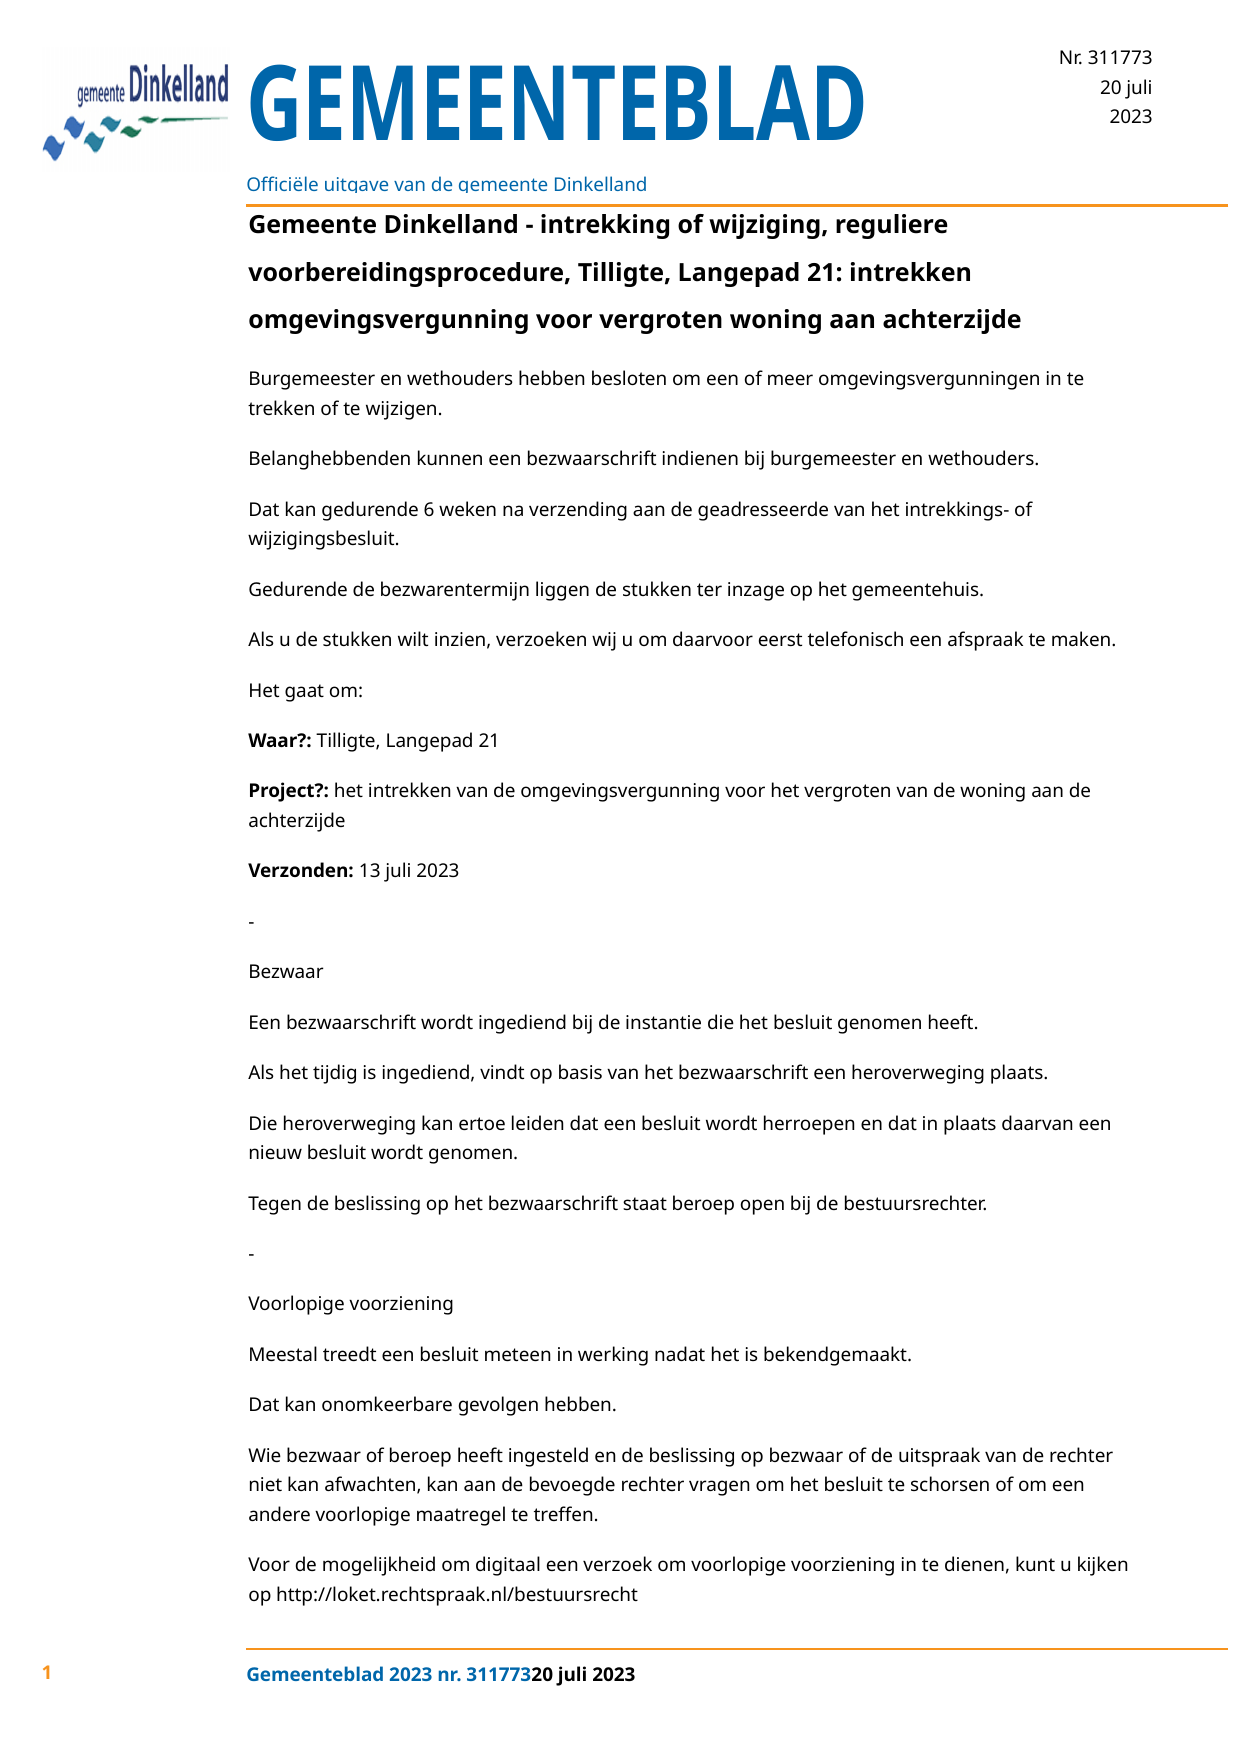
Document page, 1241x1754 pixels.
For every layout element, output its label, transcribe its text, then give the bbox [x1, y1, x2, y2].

text Als u de stukken wilt inzien, verzoeken wij u om daarvoor eerst telefonisch een afspraak te maken. [248, 626, 1152, 652]
text Dat kan onomkeerbare gevolgen hebben. [248, 1391, 1152, 1417]
text Voorlopige voorziening [248, 1291, 1152, 1316]
text Dat kan gedurende 6 weken na verzending aan de geadresseerde van het intrekkings- of wijzigingsbesluit. [248, 496, 1152, 551]
text Waar?: Tilligte, Langepad 21 [248, 727, 1152, 753]
text Een bezwaarschrift wordt ingediend bij de instantie die het besluit genomen heeft. [248, 1009, 1152, 1034]
text Belanghebbenden kunnen een bezwaarschrift indienen bij burgemeester en wethouders. [248, 446, 1152, 471]
text Burgemeester en wethouders hebben besloten om een of meer omgevingsvergunningen in te trekken of te wijzigen. [248, 366, 1152, 421]
text Het gaat om: [248, 677, 1152, 702]
text Bezwaar [248, 958, 1152, 984]
text - [248, 908, 1152, 934]
text Als het tijdig is ingediend, vindt op basis van het bezwaarschrift een heroverweging plaats. [248, 1059, 1152, 1085]
text Wie bezwaar of beroep heeft ingesteld en de beslissing op bezwaar of de uitspraak van de rechter niet kan afwachten, kan aan de bevoegde rechter vragen om het besluit te schorsen of om een andere voorlopige maatregel te treffen. [248, 1442, 1152, 1527]
text Verzonden: 13 juli 2023 [248, 858, 1152, 883]
text Meestal treedt een besluit meteen in werking nadat het is bekendgemaakt. [248, 1341, 1152, 1367]
text - [248, 1240, 1152, 1266]
text Die heroverweging kan ertoe leiden dat een besluit wordt herroepen en dat in plaats daarvan een nieuw besluit wordt genomen. [248, 1110, 1152, 1165]
text Tegen de beslissing op het bezwaarschrift staat beroep open bij de bestuursrechter. [248, 1190, 1152, 1215]
text Voor de mogelijkheid om digitaal een verzoek om voorlopige voorziening in te dienen, kunt u kijken op http://loket.rechtspraak.nl/bestuursrecht [248, 1551, 1152, 1607]
picture [41, 47, 231, 172]
text Gedurende de bezwarentermijn liggen de stukken ter inzage op het gemeentehuis. [248, 576, 1152, 602]
text Gemeente Dinkelland - intrekking of wijziging, reguliere voorbereidingsprocedure, Tilligte, Langepad 21: intrekken omgevingsvergunning voor vergroten woning aan achterzijde [248, 207, 1152, 336]
text Project?: het intrekken van de omgevingsvergunning voor het vergroten van de woning aan de achterzijde [248, 778, 1152, 833]
